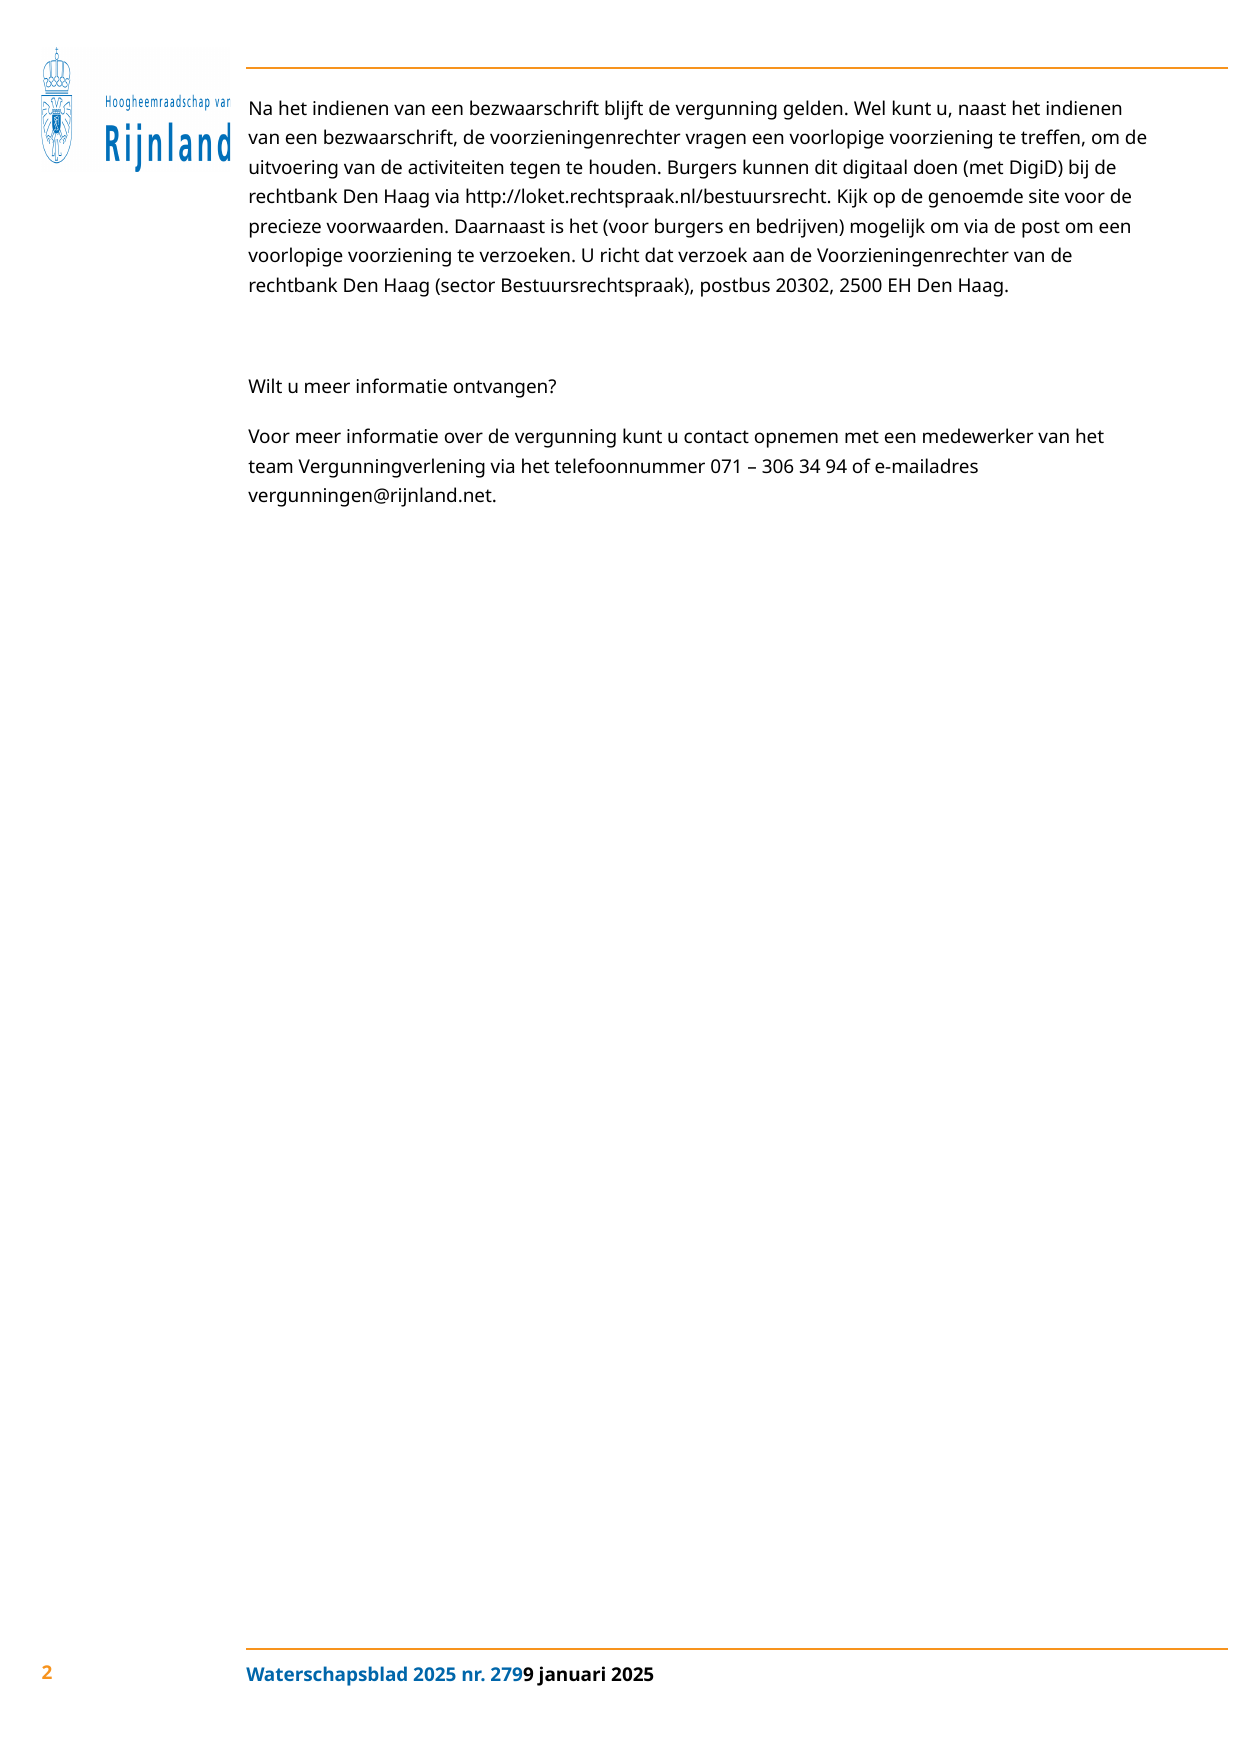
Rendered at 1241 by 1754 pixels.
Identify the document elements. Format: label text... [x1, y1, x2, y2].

text Wilt u meer informatie ontvangen? [248, 373, 1152, 399]
text Voor meer informatie over de vergunning kunt u contact opnemen met een medewerker van het team Vergunningverlening via het telefoonnummer 071 – 306 34 94 of e-mailadres vergunningen@rijnland.net. [248, 423, 1152, 508]
text Na het indienen van een bezwaarschrift blijft de vergunning gelden. Wel kunt u, naast het indienen van een bezwaarschrift, de voorzieningenrechter vragen een voorlopige voorziening te treffen, om de uitvoering van de activiteiten tegen te houden. Burgers kunnen dit digitaal doen (met DigiD) bij de rechtbank Den Haag via http://loket.rechtspraak.nl/bestuursrecht. Kijk op de genoemde site voor de precieze voorwaarden. Daarnaast is het (voor burgers en bedrijven) mogelijk om via de post om een voorlopige voorziening te verzoeken. U richt dat verzoek aan de Voorzieningenrechter van de rechtbank Den Haag (sector Bestuursrechtspraak), postbus 20302, 2500 EH Den Haag. [248, 95, 1152, 298]
picture [41, 47, 231, 172]
